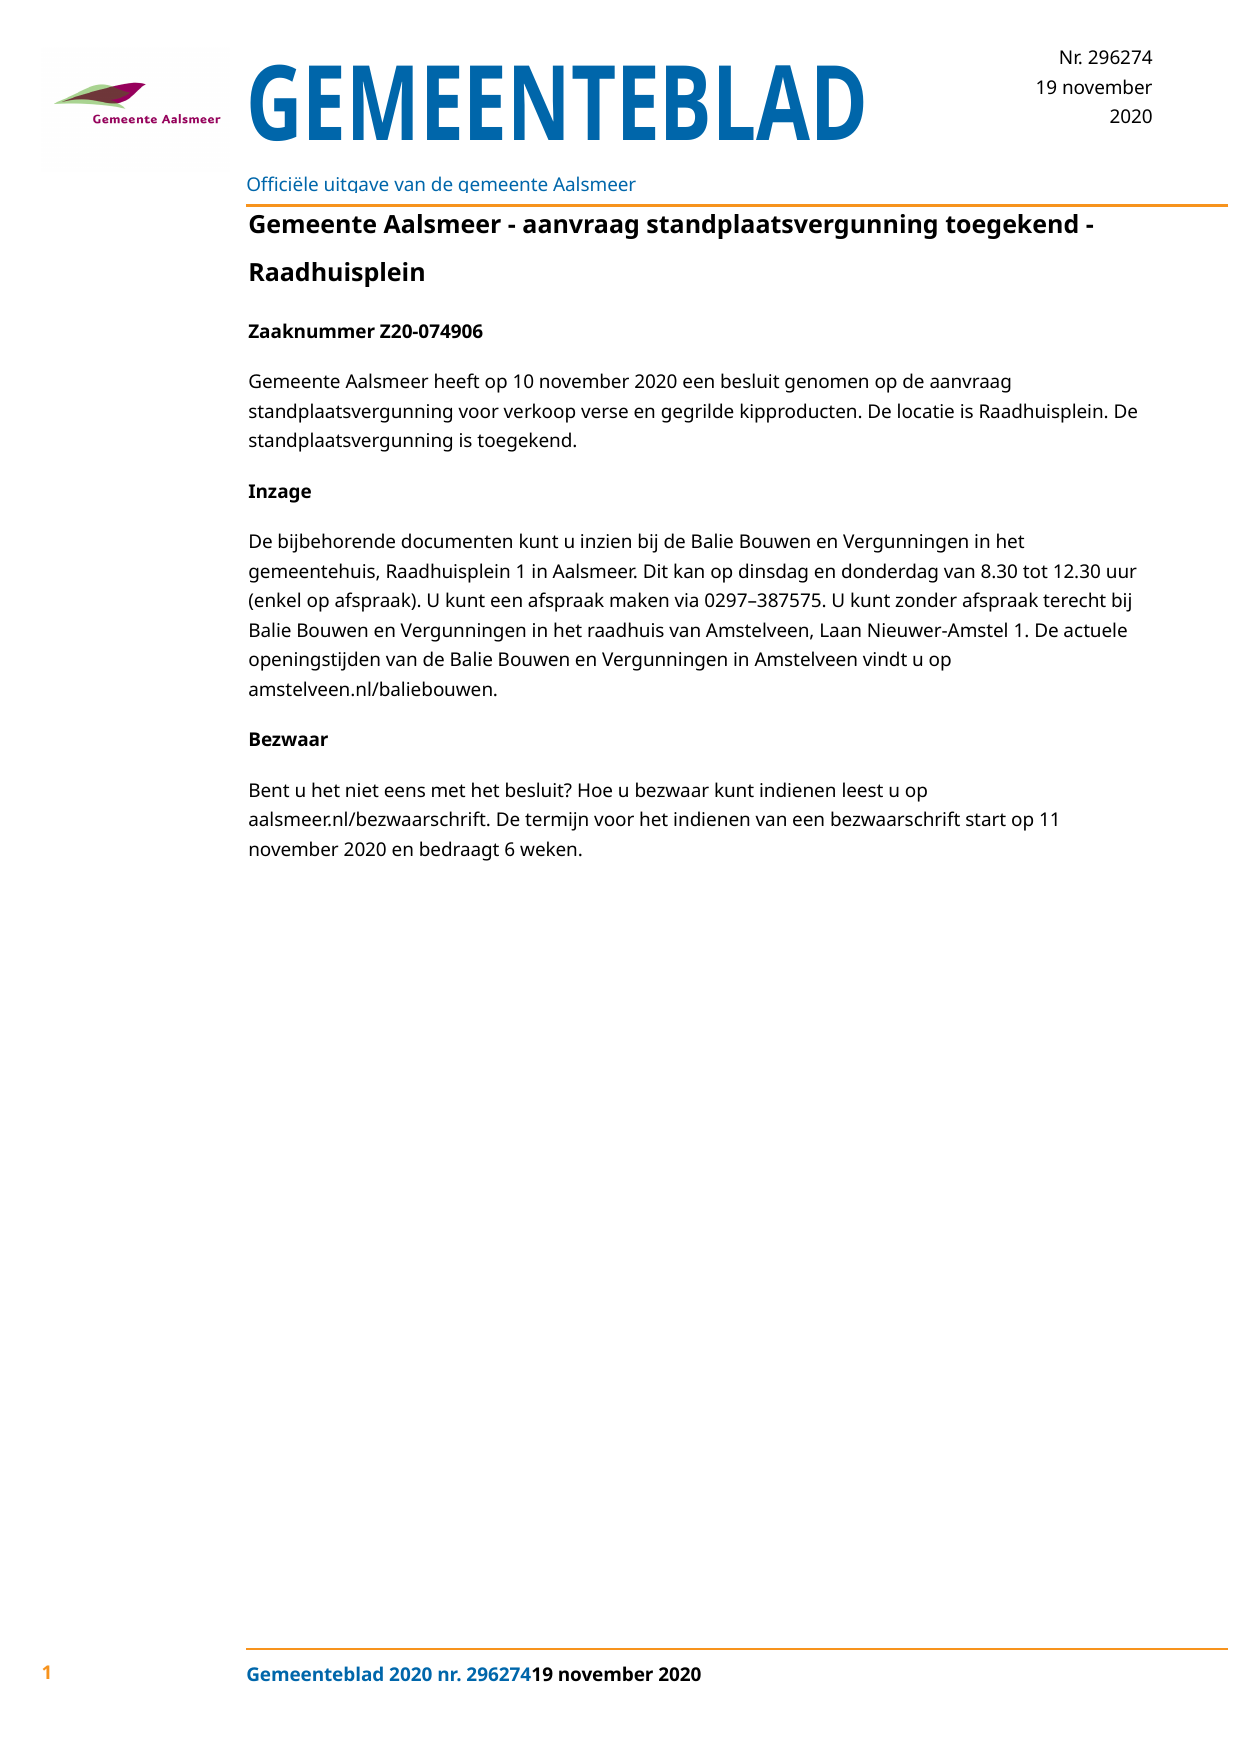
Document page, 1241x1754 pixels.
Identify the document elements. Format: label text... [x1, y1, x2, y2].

text Zaaknummer Z20-074906 [248, 318, 1152, 344]
picture [41, 47, 231, 172]
text Gemeente Aalsmeer - aanvraag standplaatsvergunning toegekend - Raadhuisplein [248, 207, 1152, 288]
text Bent u het niet eens met het besluit? Hoe u bezwaar kunt indienen leest u op aalsmeer.nl/bezwaarschrift. De termijn voor het indienen van een bezwaarschrift start op 11 november 2020 en bedraagt 6 weken. [248, 777, 1152, 862]
text Gemeente Aalsmeer heeft op 10 november 2020 een besluit genomen op de aanvraag standplaatsvergunning voor verkoop verse en gegrilde kipproducten. De locatie is Raadhuisplein. De standplaatsvergunning is toegekend. [248, 368, 1152, 453]
text Bezwaar [248, 727, 1152, 752]
text Inzage [248, 478, 1152, 504]
text De bijbehorende documenten kunt u inzien bij de Balie Bouwen en Vergunningen in het gemeentehuis, Raadhuisplein 1 in Aalsmeer. Dit kan op dinsdag en donderdag van 8.30 tot 12.30 uur (enkel op afspraak). U kunt een afspraak maken via 0297–387575. U kunt zonder afspraak terecht bij Balie Bouwen en Vergunningen in het raadhuis van Amstelveen, Laan Nieuwer-Amstel 1. De actuele openingstijden van de Balie Bouwen en Vergunningen in Amstelveen vindt u op amstelveen.nl/baliebouwen. [248, 528, 1152, 702]
